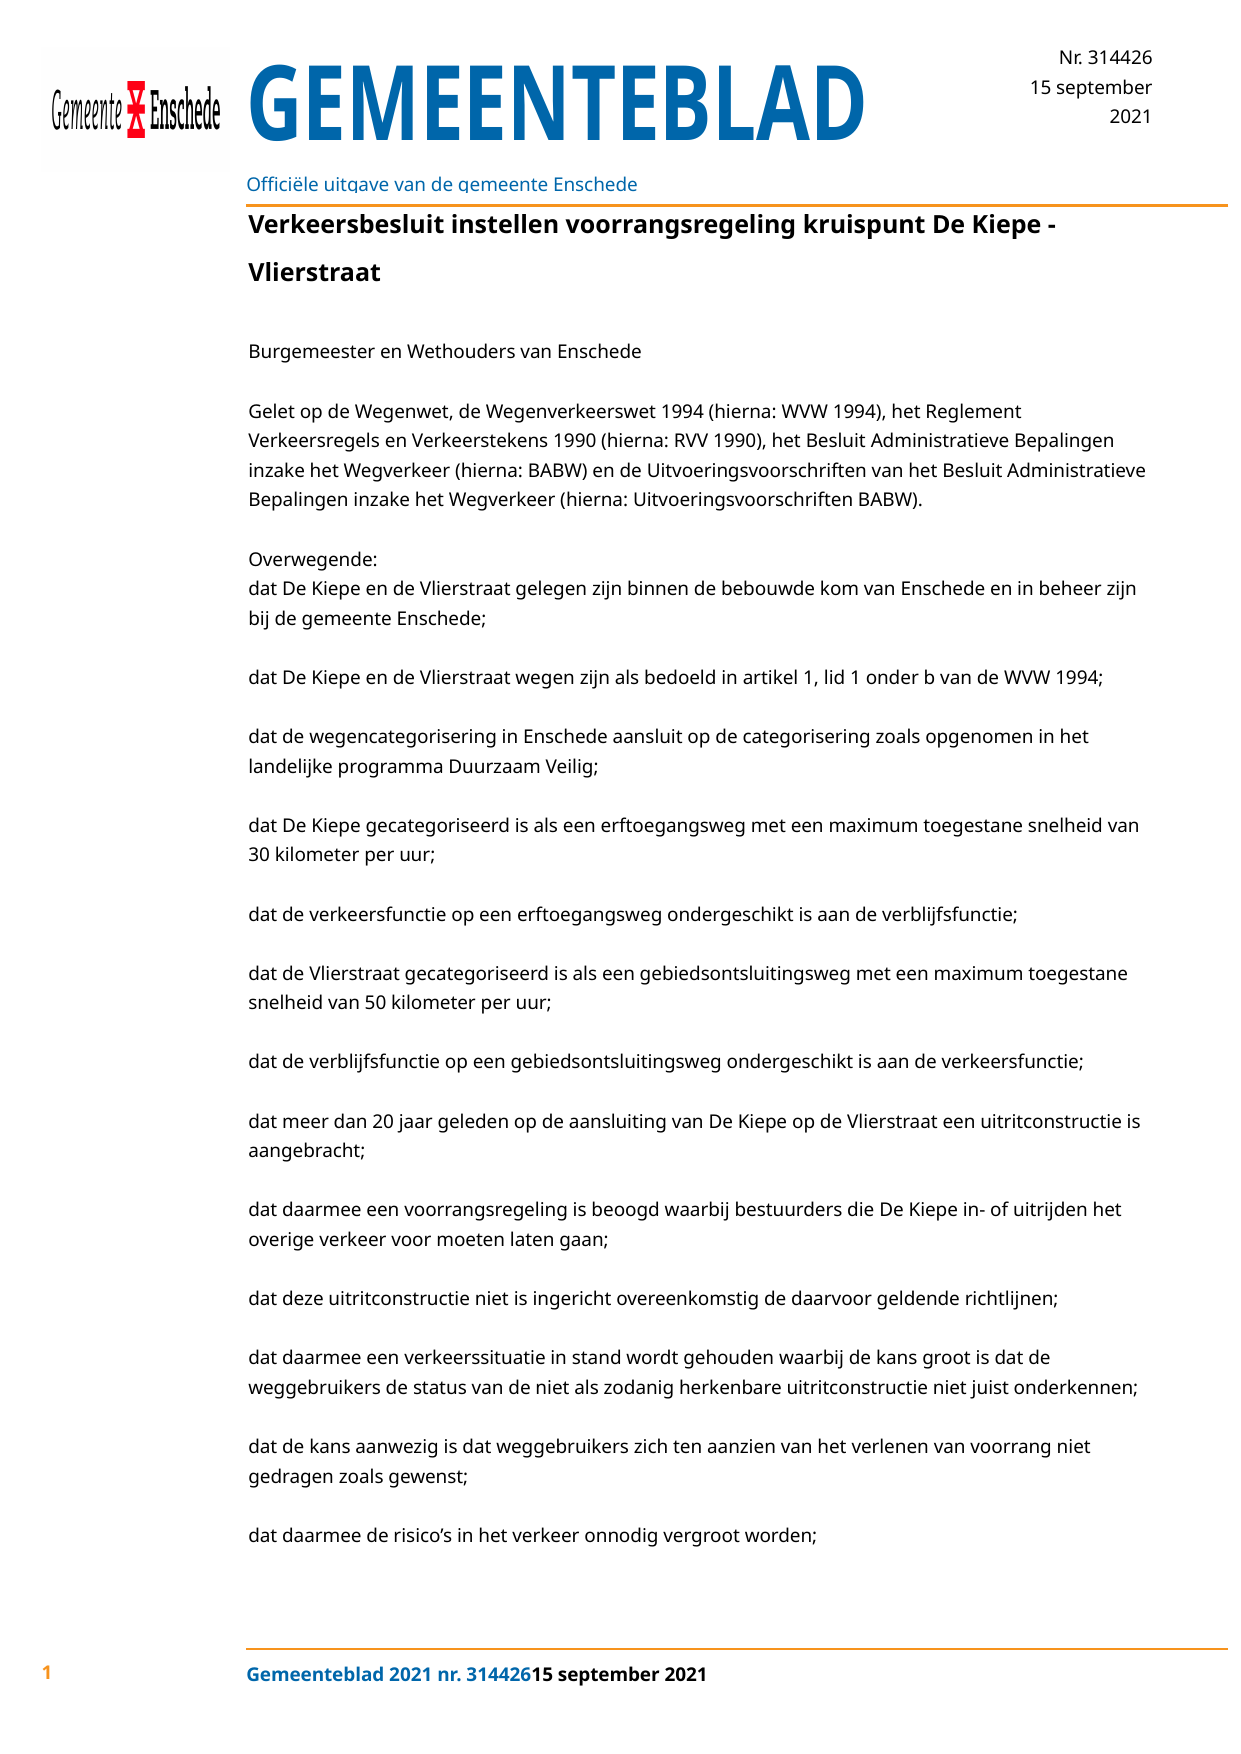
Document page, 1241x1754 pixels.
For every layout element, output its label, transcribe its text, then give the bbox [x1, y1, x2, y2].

text Gelet op de Wegenwet, de Wegenverkeerswet 1994 (hierna: WVW 1994), het Reglement Verkeersregels en Verkeerstekens 1990 (hierna: RVV 1990), het Besluit Administratieve Bepalingen inzake het Wegverkeer (hierna: BABW) en de Uitvoeringsvoorschriften van het Besluit Administratieve Bepalingen inzake het Wegverkeer (hierna: Uitvoeringsvoorschriften BABW). [248, 398, 1152, 512]
text dat de verkeersfunctie op een erftoegangsweg ondergeschikt is aan de verblijfsfunctie; [248, 901, 1152, 926]
text dat de kans aanwezig is dat weggebruikers zich ten aanzien van het verlenen van voorrang niet gedragen zoals gewenst; [248, 1433, 1152, 1488]
text dat daarmee een verkeerssituatie in stand wordt gehouden waarbij de kans groot is dat de weggebruikers de status van de niet als zodanig herkenbare uitritconstructie niet juist onderkennen; [248, 1344, 1152, 1400]
text dat De Kiepe en de Vlierstraat wegen zijn als bedoeld in artikel 1, lid 1 onder b van de WVW 1994; [248, 664, 1152, 690]
text dat daarmee de risico’s in het verkeer onnodig vergroot worden; [248, 1522, 1152, 1548]
text dat De Kiepe gecategoriseerd is als een erftoegangsweg met een maximum toegestane snelheid van 30 kilometer per uur; [248, 812, 1152, 867]
text dat de Vlierstraat gecategoriseerd is als een gebiedsontsluitingsweg met een maximum toegestane snelheid van 50 kilometer per uur; [248, 960, 1152, 1015]
text dat de wegencategorisering in Enschede aansluit op de categorisering zoals opgenomen in het landelijke programma Duurzaam Veilig; [248, 723, 1152, 778]
text dat deze uitritconstructie niet is ingericht overeenkomstig de daarvoor geldende richtlijnen; [248, 1285, 1152, 1311]
text Verkeersbesluit instellen voorrangsregeling kruispunt De Kiepe - Vlierstraat [248, 207, 1152, 288]
text Burgemeester en Wethouders van Enschede [248, 339, 1152, 364]
picture [41, 47, 231, 172]
text dat daarmee een voorrangsregeling is beoogd waarbij bestuurders die De Kiepe in- of uitrijden het overige verkeer voor moeten laten gaan; [248, 1197, 1152, 1252]
text Overwegende: [248, 546, 1152, 571]
text dat meer dan 20 jaar geleden op de aansluiting van De Kiepe op de Vlierstraat een uitritconstructie is aangebracht; [248, 1108, 1152, 1163]
text dat De Kiepe en de Vlierstraat gelegen zijn binnen de bebouwde kom van Enschede en in beheer zijn bij de gemeente Enschede; [248, 575, 1152, 631]
text dat de verblijfsfunctie op een gebiedsontsluitingsweg ondergeschikt is aan de verkeersfunctie; [248, 1049, 1152, 1074]
